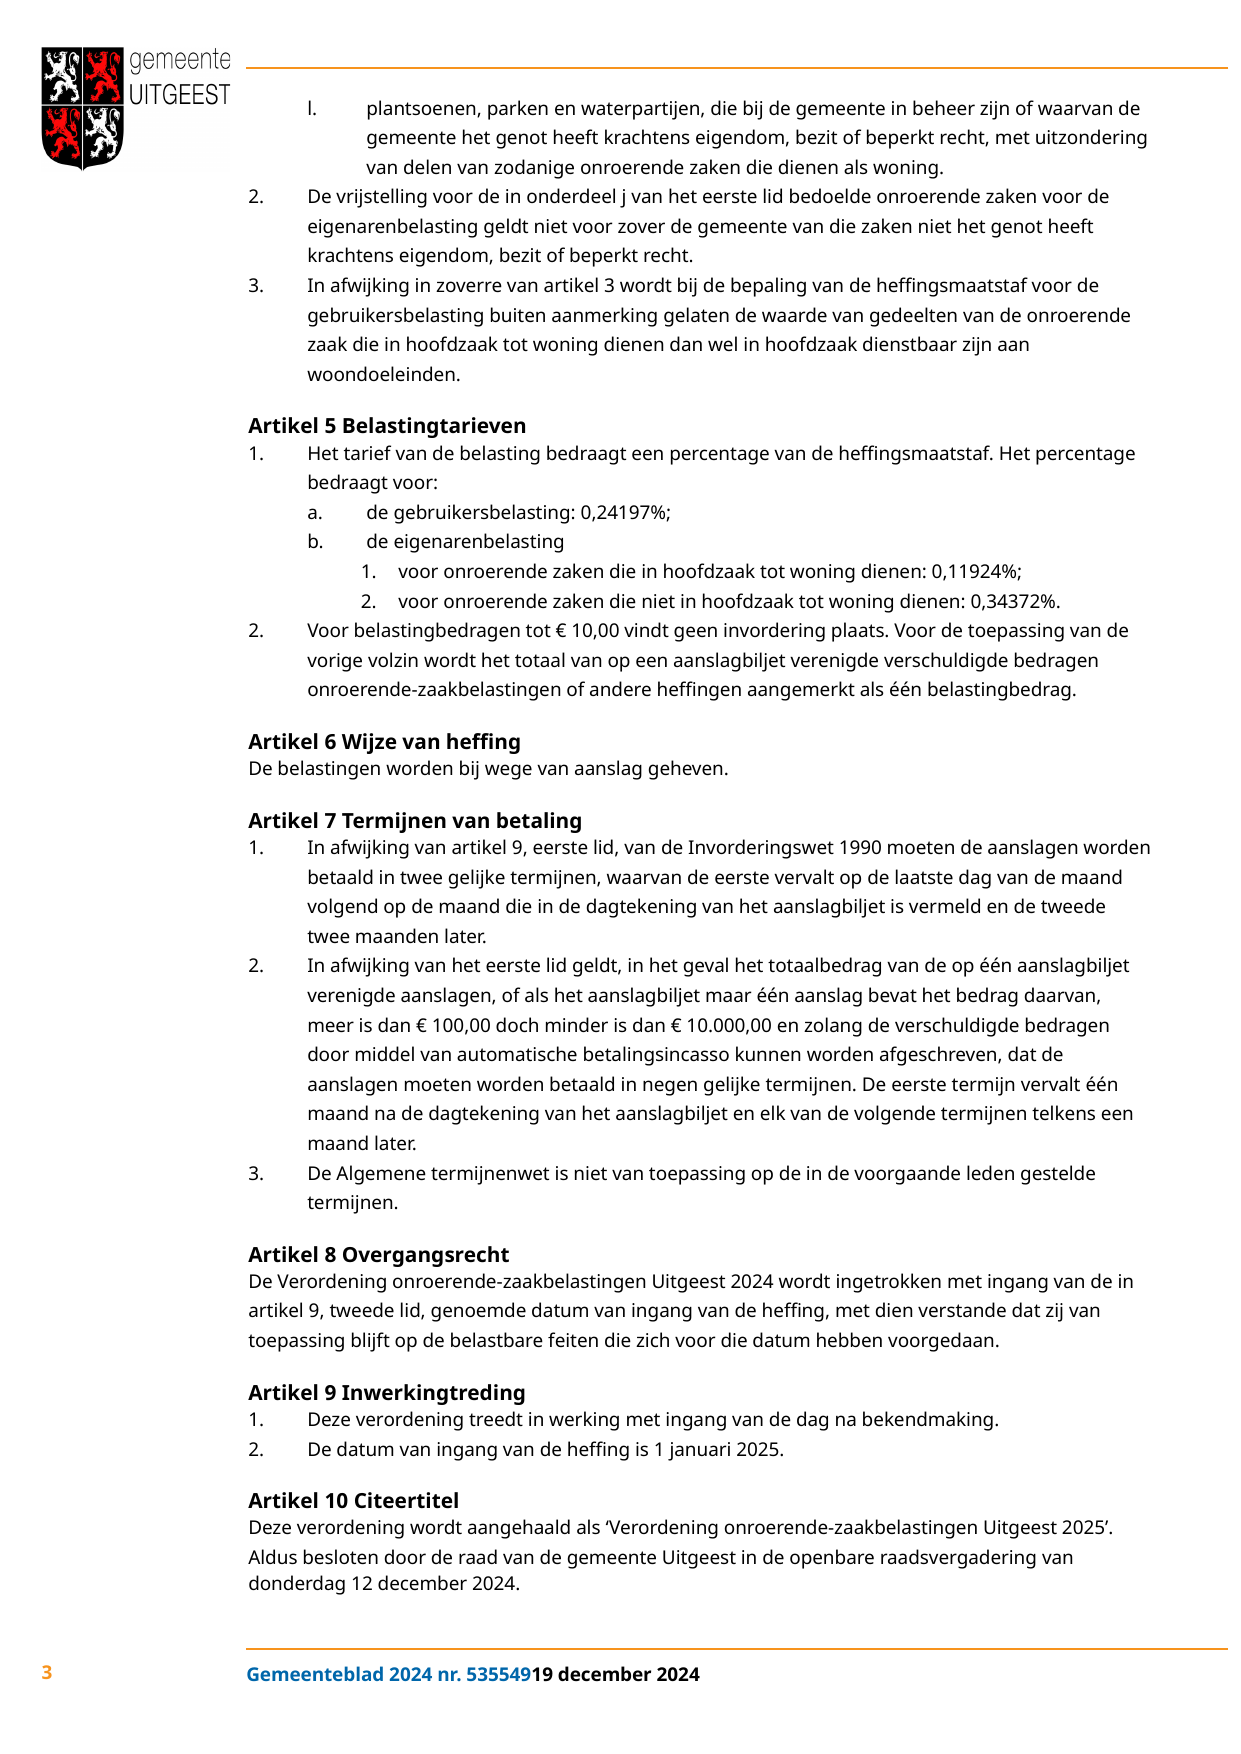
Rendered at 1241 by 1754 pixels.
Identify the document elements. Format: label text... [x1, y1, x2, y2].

text Artikel 8 Overgangsrecht [248, 1240, 1152, 1268]
list Het tarief van de belasting bedraagt een percentage van de heffingsmaatstaf. Het percentage bedraagt voor: [248, 440, 1152, 495]
text Artikel 7 Termijnen van betaling [248, 806, 1152, 834]
text Artikel 5 Belastingtarieven [248, 411, 1152, 440]
list In afwijking van artikel 9, eerste lid, van de Invorderingswet 1990 moeten de aanslagen worden betaald in twee gelijke termijnen, waarvan de eerste vervalt op de laatste dag van de maand volgend op de maand die in de dagtekening van het aanslagbiljet is vermeld en de tweede twee maanden later. [248, 834, 1152, 949]
list In afwijking in zoverre van artikel 3 wordt bij de bepaling van de heffingsmaatstaf voor de gebruikersbelasting buiten aanmerking gelaten de waarde van gedeelten van de onroerende zaak die in hoofdzaak tot woning dienen dan wel in hoofdzaak dienstbaar zijn aan woondoeleinden. [248, 272, 1152, 387]
text De Verordening onroerende-zaakbelastingen Uitgeest 2024 wordt ingetrokken met ingang van de in artikel 9, tweede lid, genoemde datum van ingang van de heffing, met dien verstande dat zij van toepassing blijft op de belastbare feiten die zich voor die datum hebben voorgedaan. [248, 1268, 1152, 1353]
text Deze verordening wordt aangehaald als ‘Verordening onroerende-zaakbelastingen Uitgeest 2025’. [248, 1514, 1152, 1540]
text Artikel 10 Citeertitel [248, 1486, 1152, 1514]
list voor onroerende zaken die niet in hoofdzaak tot woning dienen: 0,34372%. [361, 588, 1152, 613]
list Deze verordening treedt in werking met ingang van de dag na bekendmaking. [248, 1406, 1152, 1432]
text Artikel 9 Inwerkingtreding [248, 1378, 1152, 1406]
list De Algemene termijnenwet is niet van toepassing op de in de voorgaande leden gestelde termijnen. [248, 1160, 1152, 1215]
list De datum van ingang van de heffing is 1 januari 2025. [248, 1436, 1152, 1461]
text De belastingen worden bij wege van aanslag geheven. [248, 755, 1152, 781]
list de gebruikersbelasting: 0,24197%; [307, 499, 1152, 525]
list plantsoenen, parken en waterpartijen, die bij de gemeente in beheer zijn of waarvan de gemeente het genot heeft krachtens eigendom, bezit of beperkt recht, met uitzondering van delen van zodanige onroerende zaken die dienen als woning. [307, 95, 1152, 180]
text Artikel 6 Wijze van heffing [248, 727, 1152, 755]
list de eigenarenbelasting [307, 529, 1152, 554]
list Voor belastingbedragen tot € 10,00 vindt geen invordering plaats. Voor de toepassing van de vorige volzin wordt het totaal van op een aanslagbiljet verenigde verschuldigde bedragen onroerende-zaakbelastingen of andere heffingen aangemerkt als één belastingbedrag. [248, 617, 1152, 702]
list voor onroerende zaken die in hoofdzaak tot woning dienen: 0,11924%; [361, 558, 1152, 584]
picture [41, 47, 231, 172]
list In afwijking van het eerste lid geldt, in het geval het totaalbedrag van de op één aanslagbiljet verenigde aanslagen, of als het aanslagbiljet maar één aanslag bevat het bedrag daarvan, meer is dan € 100,00 doch minder is dan € 10.000,00 en zolang de verschuldigde bedragen door middel van automatische betalingsincasso kunnen worden afgeschreven, dat de aanslagen moeten worden betaald in negen gelijke termijnen. De eerste termijn vervalt één maand na de dagtekening van het aanslagbiljet en elk van de volgende termijnen telkens een maand later. [248, 953, 1152, 1156]
list De vrijstelling voor de in onderdeel j van het eerste lid bedoelde onroerende zaken voor de eigenarenbelasting geldt niet voor zover de gemeente van die zaken niet het genot heeft krachtens eigendom, bezit of beperkt recht. [248, 183, 1152, 268]
text Aldus besloten door de raad van de gemeente Uitgeest in de openbare raadsvergadering van donderdag 12 december 2024. [248, 1544, 1152, 1596]
